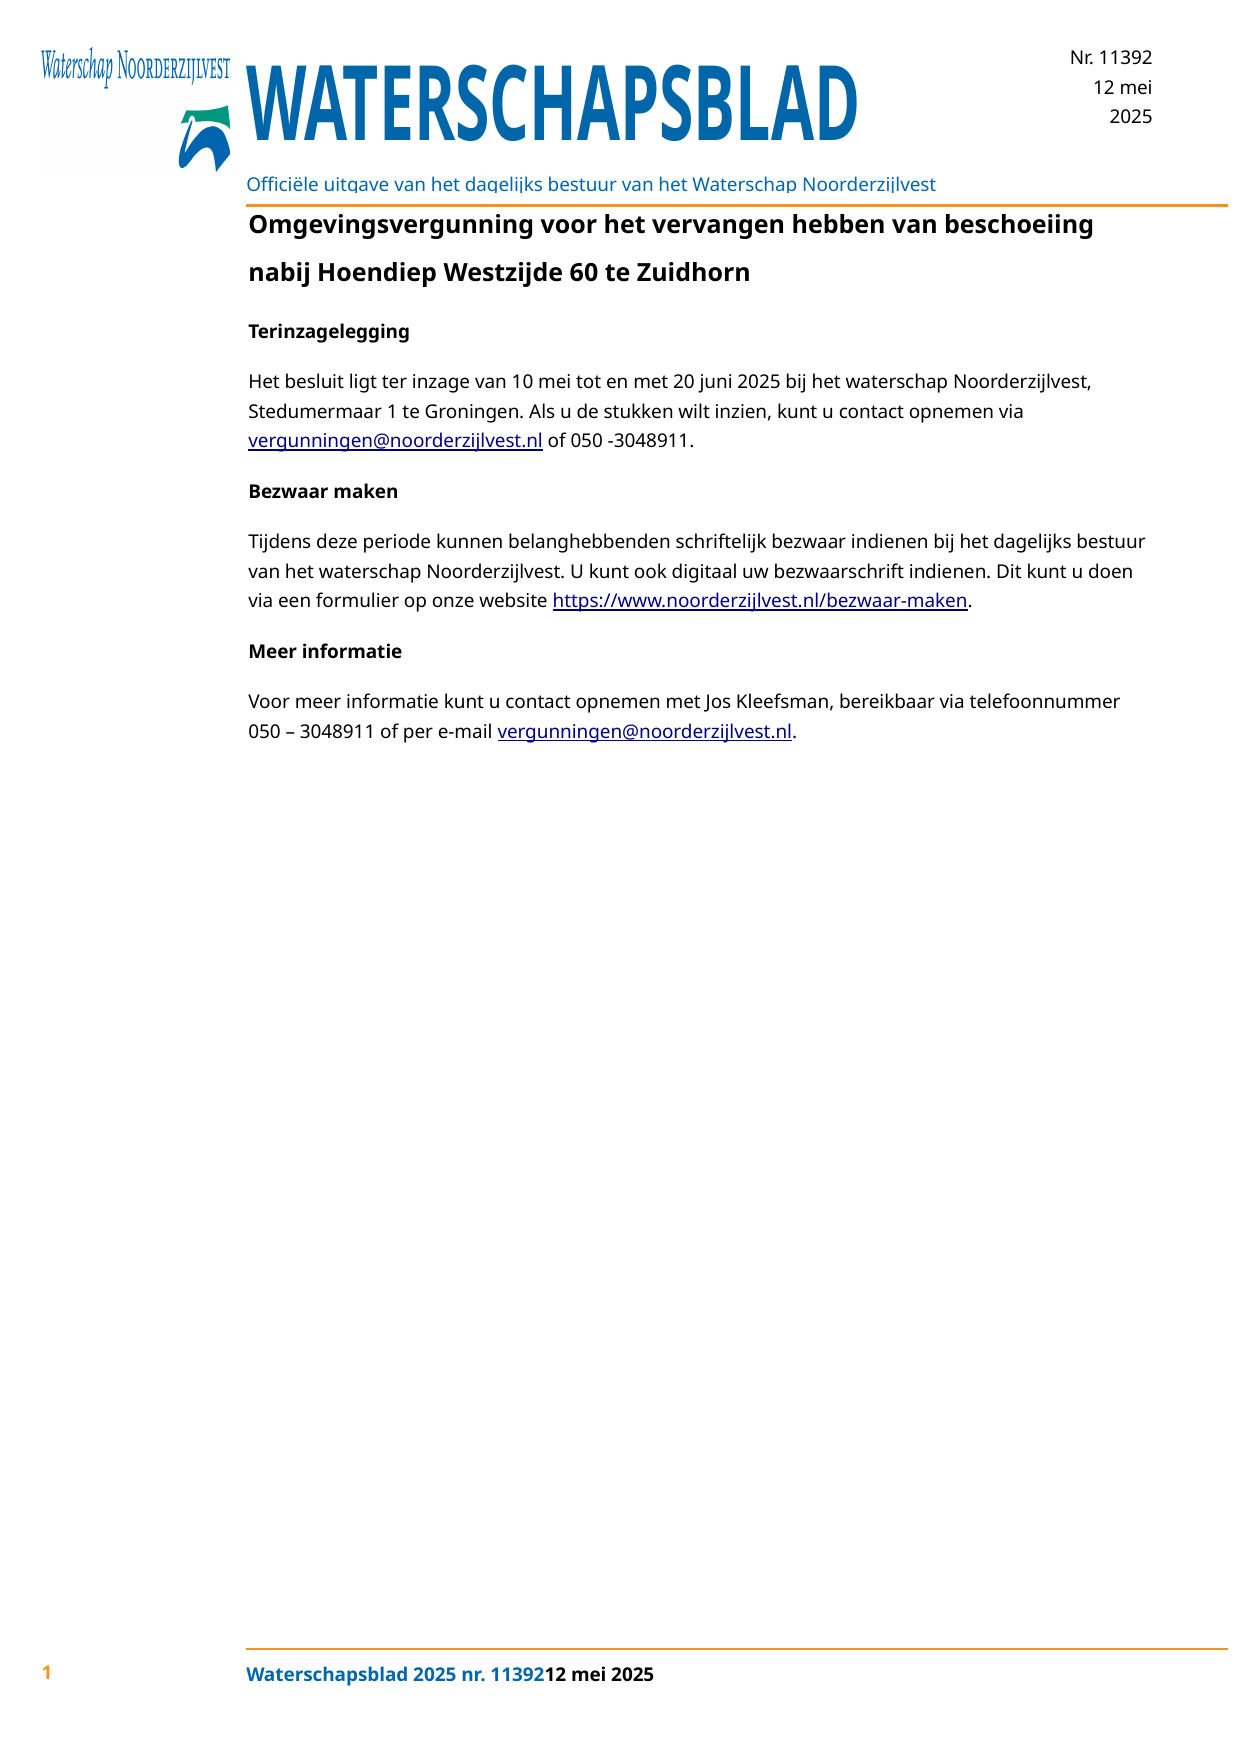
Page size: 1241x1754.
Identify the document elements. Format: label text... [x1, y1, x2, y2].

text Meer informatie [248, 638, 1152, 664]
text Het besluit ligt ter inzage van 10 mei tot en met 20 juni 2025 bij het waterschap Noorderzijlvest, Stedumermaar 1 te Groningen. Als u de stukken wilt inzien, kunt u contact opnemen via vergunningen@noorderzijlvest.nl of 050 -3048911. [248, 368, 1152, 453]
text Omgevingsvergunning voor het vervangen hebben van beschoeiing nabij Hoendiep Westzijde 60 te Zuidhorn [248, 207, 1152, 288]
text Terinzagelegging [248, 318, 1152, 344]
text Tijdens deze periode kunnen belanghebbenden schriftelijk bezwaar indienen bij het dagelijks bestuur van het waterschap Noorderzijlvest. U kunt ook digitaal uw bezwaarschrift indienen. Dit kunt u doen via een formulier op onze website https://www.noorderzijlvest.nl/bezwaar-maken. [248, 528, 1152, 613]
picture [41, 47, 231, 172]
text Bezwaar maken [248, 478, 1152, 504]
text Voor meer informatie kunt u contact opnemen met Jos Kleefsman, bereikbaar via telefoonnummer 050 – 3048911 of per e-mail vergunningen@noorderzijlvest.nl. [248, 688, 1152, 744]
